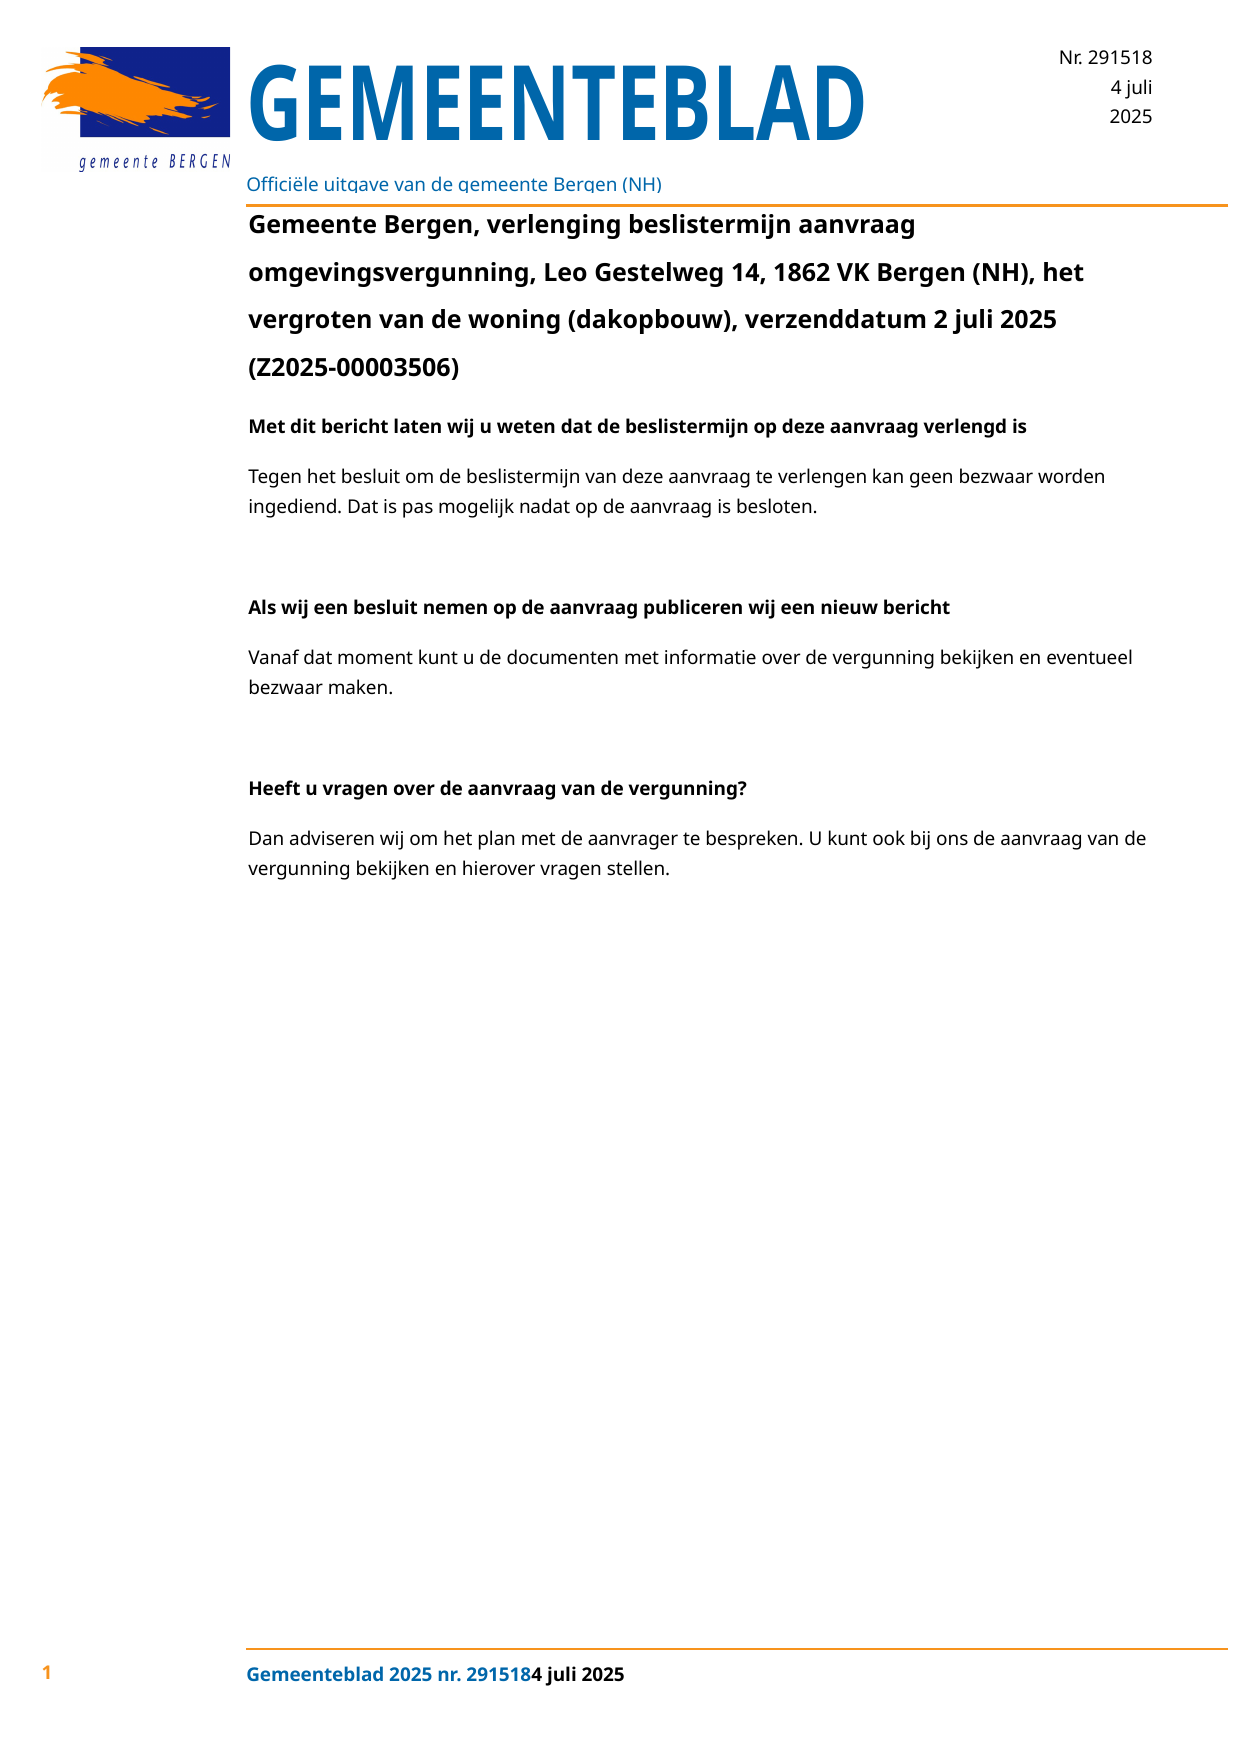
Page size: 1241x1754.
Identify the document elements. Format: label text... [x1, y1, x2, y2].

text Tegen het besluit om de beslistermijn van deze aanvraag te verlengen kan geen bezwaar worden ingediend. Dat is pas mogelijk nadat op de aanvraag is besloten. [248, 463, 1152, 519]
text Heeft u vragen over de aanvraag van de vergunning? [248, 775, 1152, 801]
picture [41, 47, 231, 172]
text Gemeente Bergen, verlenging beslistermijn aanvraag omgevingsvergunning, Leo Gestelweg 14, 1862 VK Bergen (NH), het vergroten van de woning (dakopbouw), verzenddatum 2 juli 2025 (Z2025-00003506) [248, 207, 1152, 384]
text Met dit bericht laten wij u weten dat de beslistermijn op deze aanvraag verlengd is [248, 413, 1152, 439]
text Dan adviseren wij om het plan met de aanvrager te bespreken. U kunt ook bij ons de aanvraag van de vergunning bekijken en hierover vragen stellen. [248, 825, 1152, 881]
text Als wij een besluit nemen op de aanvraag publiceren wij een nieuw bericht [248, 594, 1152, 620]
text Vanaf dat moment kunt u de documenten met informatie over de vergunning bekijken en eventueel bezwaar maken. [248, 644, 1152, 700]
